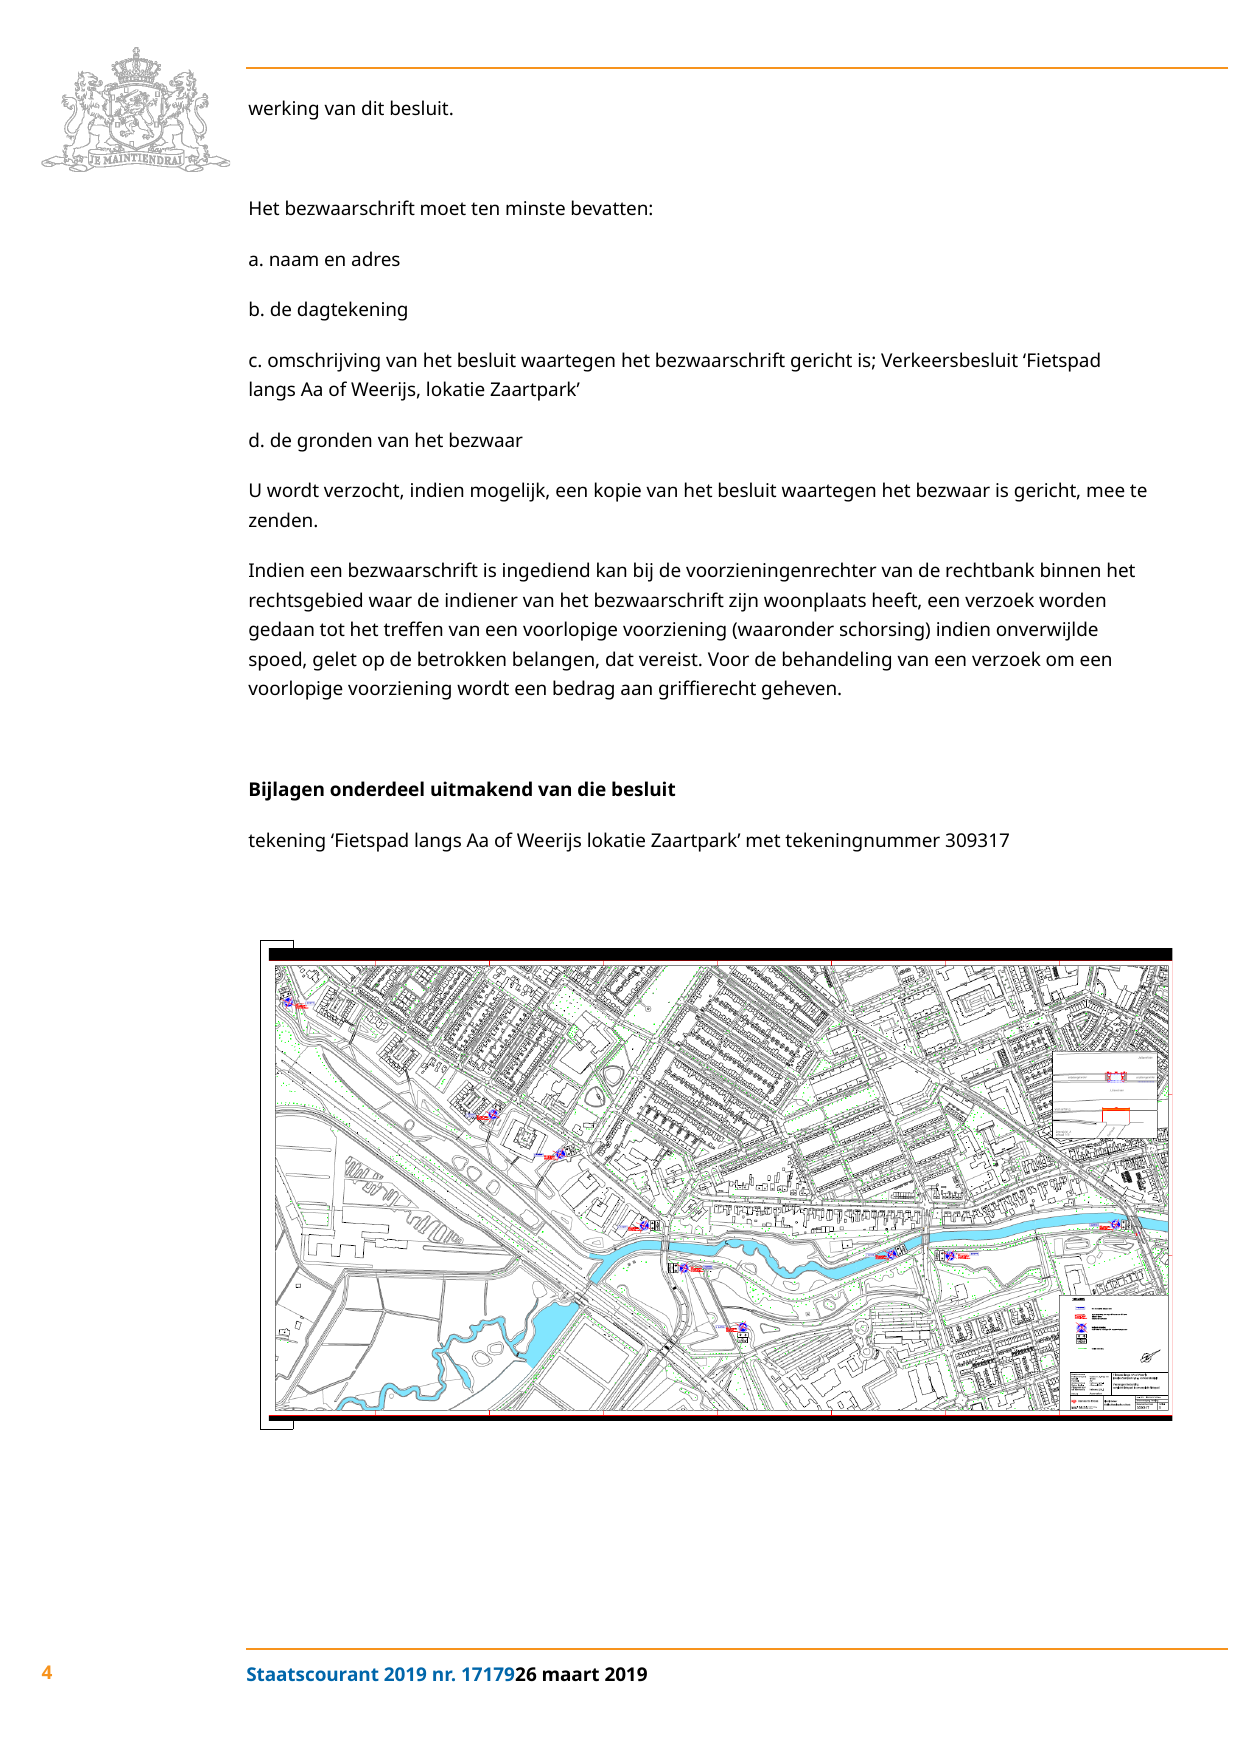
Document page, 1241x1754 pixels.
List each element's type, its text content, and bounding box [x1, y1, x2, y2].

text Bijlagen onderdeel uitmakend van die besluit [248, 776, 1152, 802]
text a. naam en adres [248, 246, 1152, 272]
text d. de gronden van het bezwaar [248, 427, 1152, 453]
picture [41, 47, 231, 172]
text tekening ‘Fietspad langs Aa of Weerijs lokatie Zaartpark’ met tekeningnummer 309317 [248, 827, 1152, 853]
text Het bezwaarschrift moet ten minste bevatten: [248, 196, 1152, 221]
picture [268, 948, 1173, 1421]
text c. omschrijving van het besluit waartegen het bezwaarschrift gericht is; Verkeersbesluit ‘Fietspad langs Aa of Weerijs, lokatie Zaartpark’ [248, 347, 1152, 402]
text Indien een bezwaarschrift is ingediend kan bij de voorzieningenrechter van de rechtbank binnen het rechtsgebied waar de indiener van het bezwaarschrift zijn woonplaats heeft, een verzoek worden gedaan tot het treffen van een voorlopige voorziening (waaronder schorsing) indien onverwijlde spoed, gelet op de betrokken belangen, dat vereist. Voor de behandeling van een verzoek om een voorlopige voorziening wordt een bedrag aan griffierecht geheven. [248, 557, 1152, 701]
text U wordt verzocht, indien mogelijk, een kopie van het besluit waartegen het bezwaar is gericht, mee te zenden. [248, 477, 1152, 533]
text werking van dit besluit. [248, 95, 1152, 121]
text b. de dagtekening [248, 296, 1152, 322]
